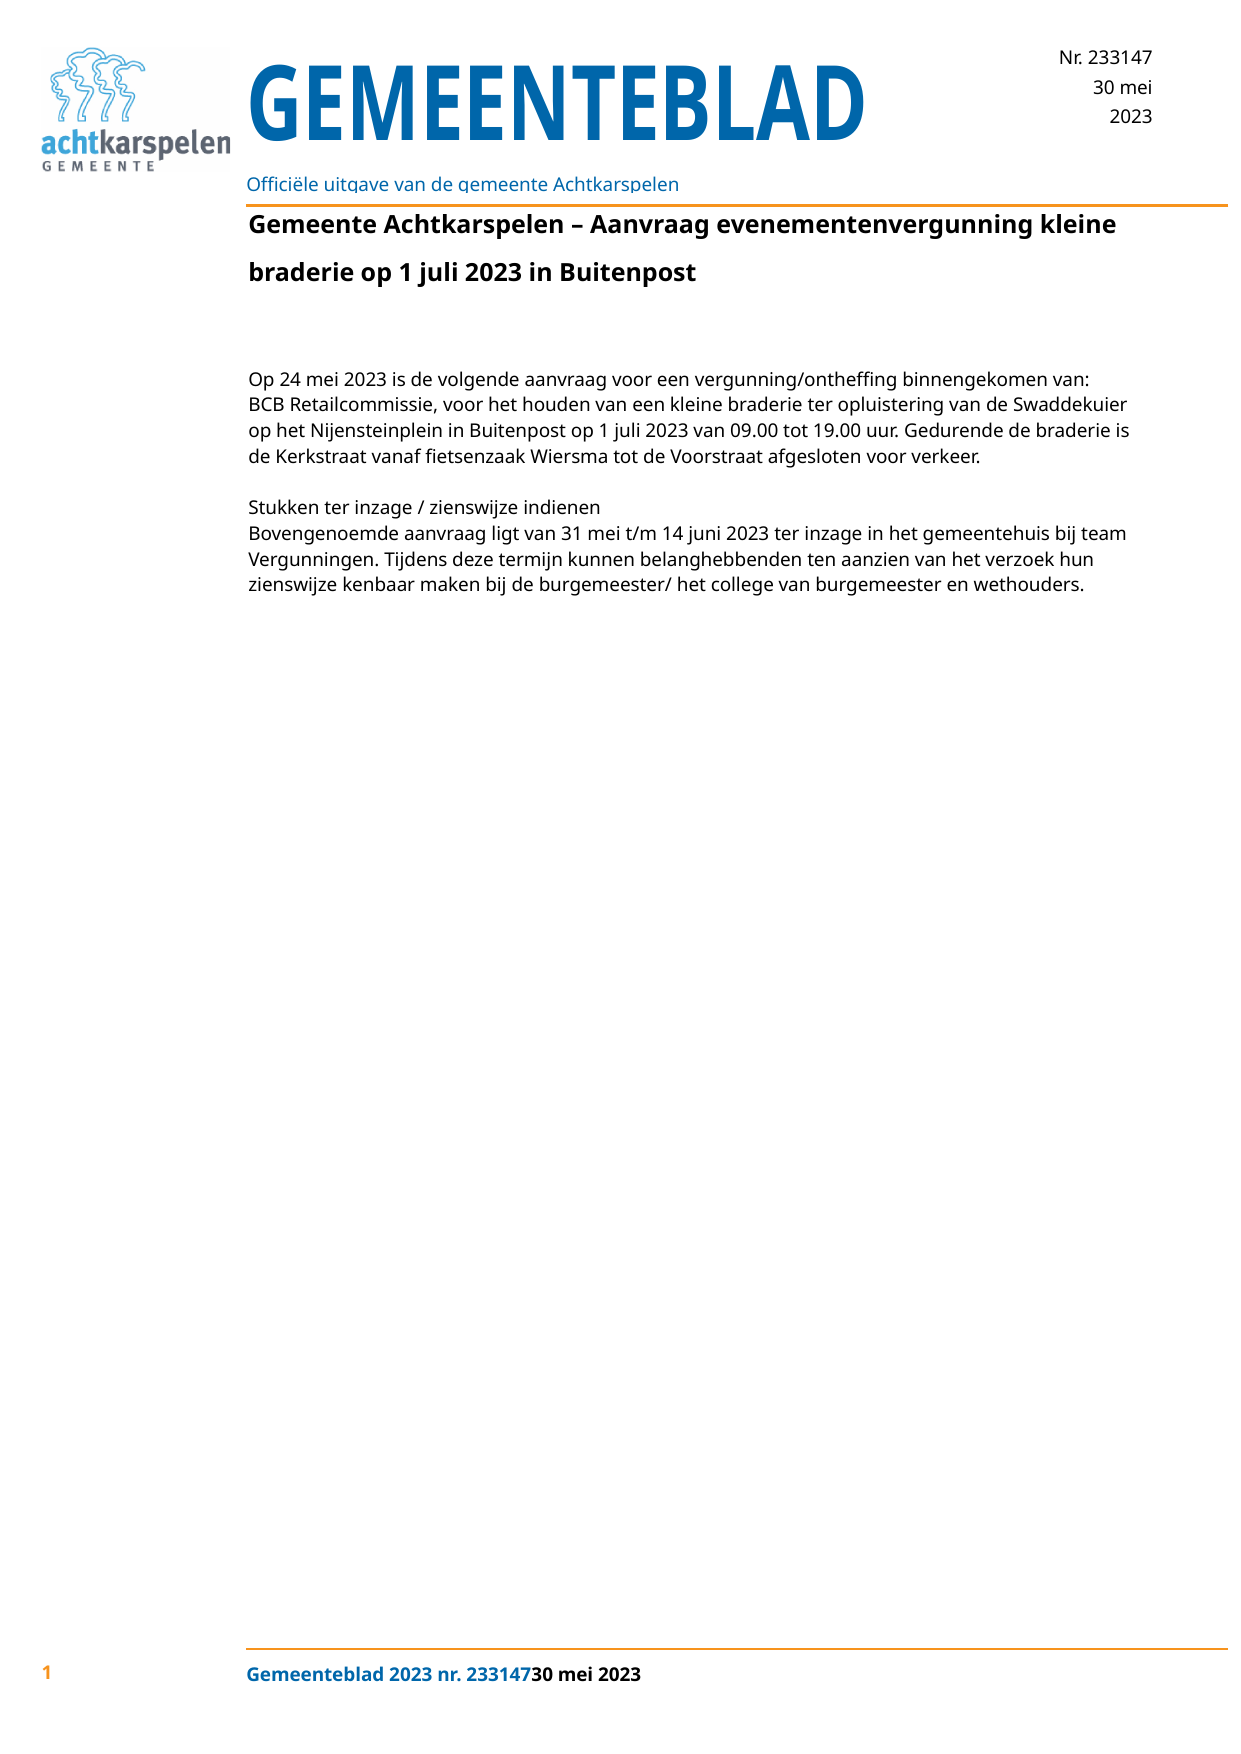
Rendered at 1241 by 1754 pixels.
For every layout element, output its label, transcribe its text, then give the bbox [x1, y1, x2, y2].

picture [41, 47, 231, 172]
text Stukken ter inzage / zienswijze indienen [248, 494, 1152, 520]
text Bovengenoemde aanvraag ligt van 31 mei t/m 14 juni 2023 ter inzage in het gemeentehuis bij team Vergunningen. Tijdens deze termijn kunnen belanghebbenden ten aanzien van het verzoek hun zienswijze kenbaar maken bij de burgemeester/ het college van burgemeester en wethouders. [248, 520, 1152, 597]
text BCB Retailcommissie, voor het houden van een kleine braderie ter opluistering van de Swaddekuier op het Nijensteinplein in Buitenpost op 1 juli 2023 van 09.00 tot 19.00 uur. Gedurende de braderie is de Kerkstraat vanaf fietsenzaak Wiersma tot de Voorstraat afgesloten voor verkeer. [248, 391, 1152, 469]
text Op 24 mei 2023 is de volgende aanvraag voor een vergunning/ontheffing binnengekomen van: [248, 366, 1152, 391]
text Gemeente Achtkarspelen – Aanvraag evenementenvergunning kleine braderie op 1 juli 2023 in Buitenpost [248, 207, 1152, 288]
